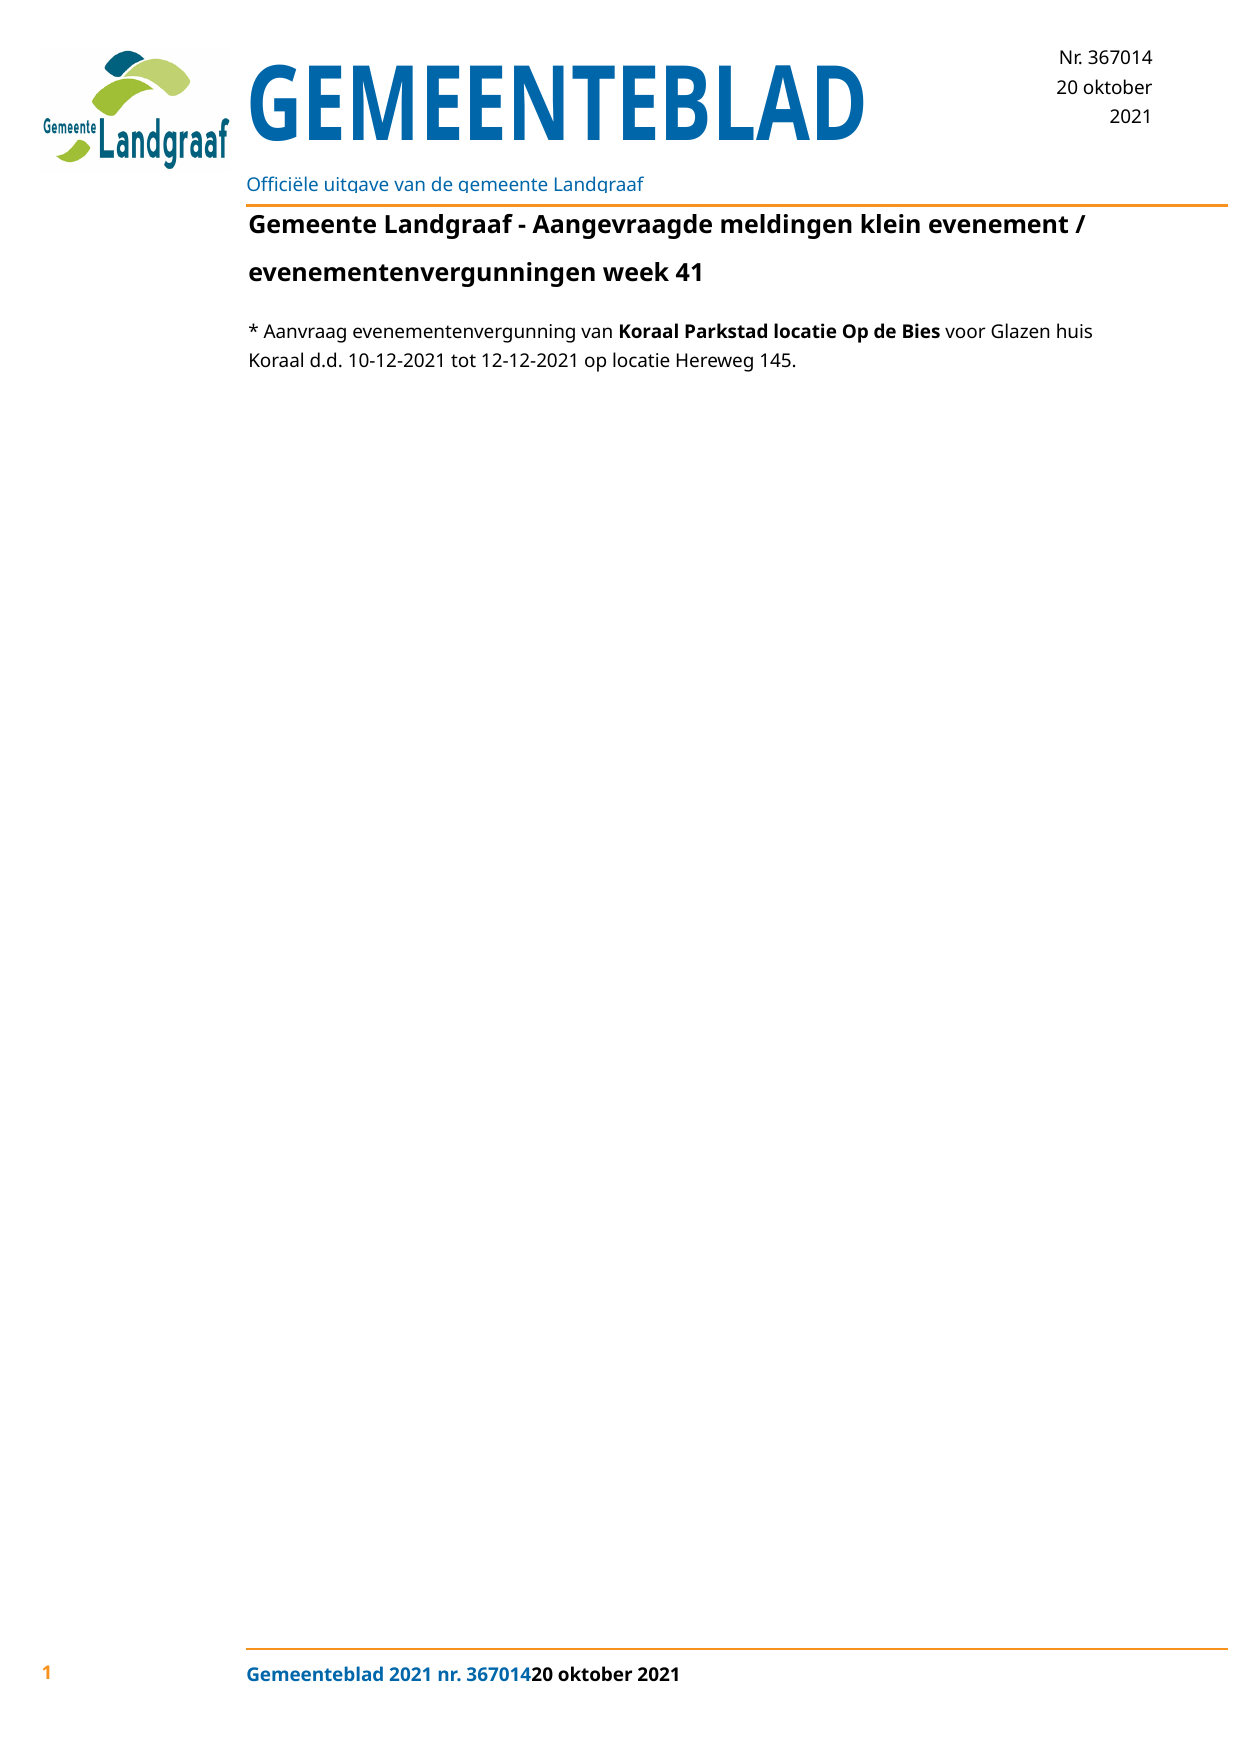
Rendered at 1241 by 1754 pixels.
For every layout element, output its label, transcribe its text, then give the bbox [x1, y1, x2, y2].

text * Aanvraag evenementenvergunning van Koraal Parkstad locatie Op de Bies voor Glazen huis Koraal d.d. 10-12-2021 tot 12-12-2021 op locatie Hereweg 145. [248, 318, 1152, 373]
text Gemeente Landgraaf - Aangevraagde meldingen klein evenement / evenementenvergunningen week 41 [248, 207, 1152, 288]
picture [41, 47, 231, 172]
